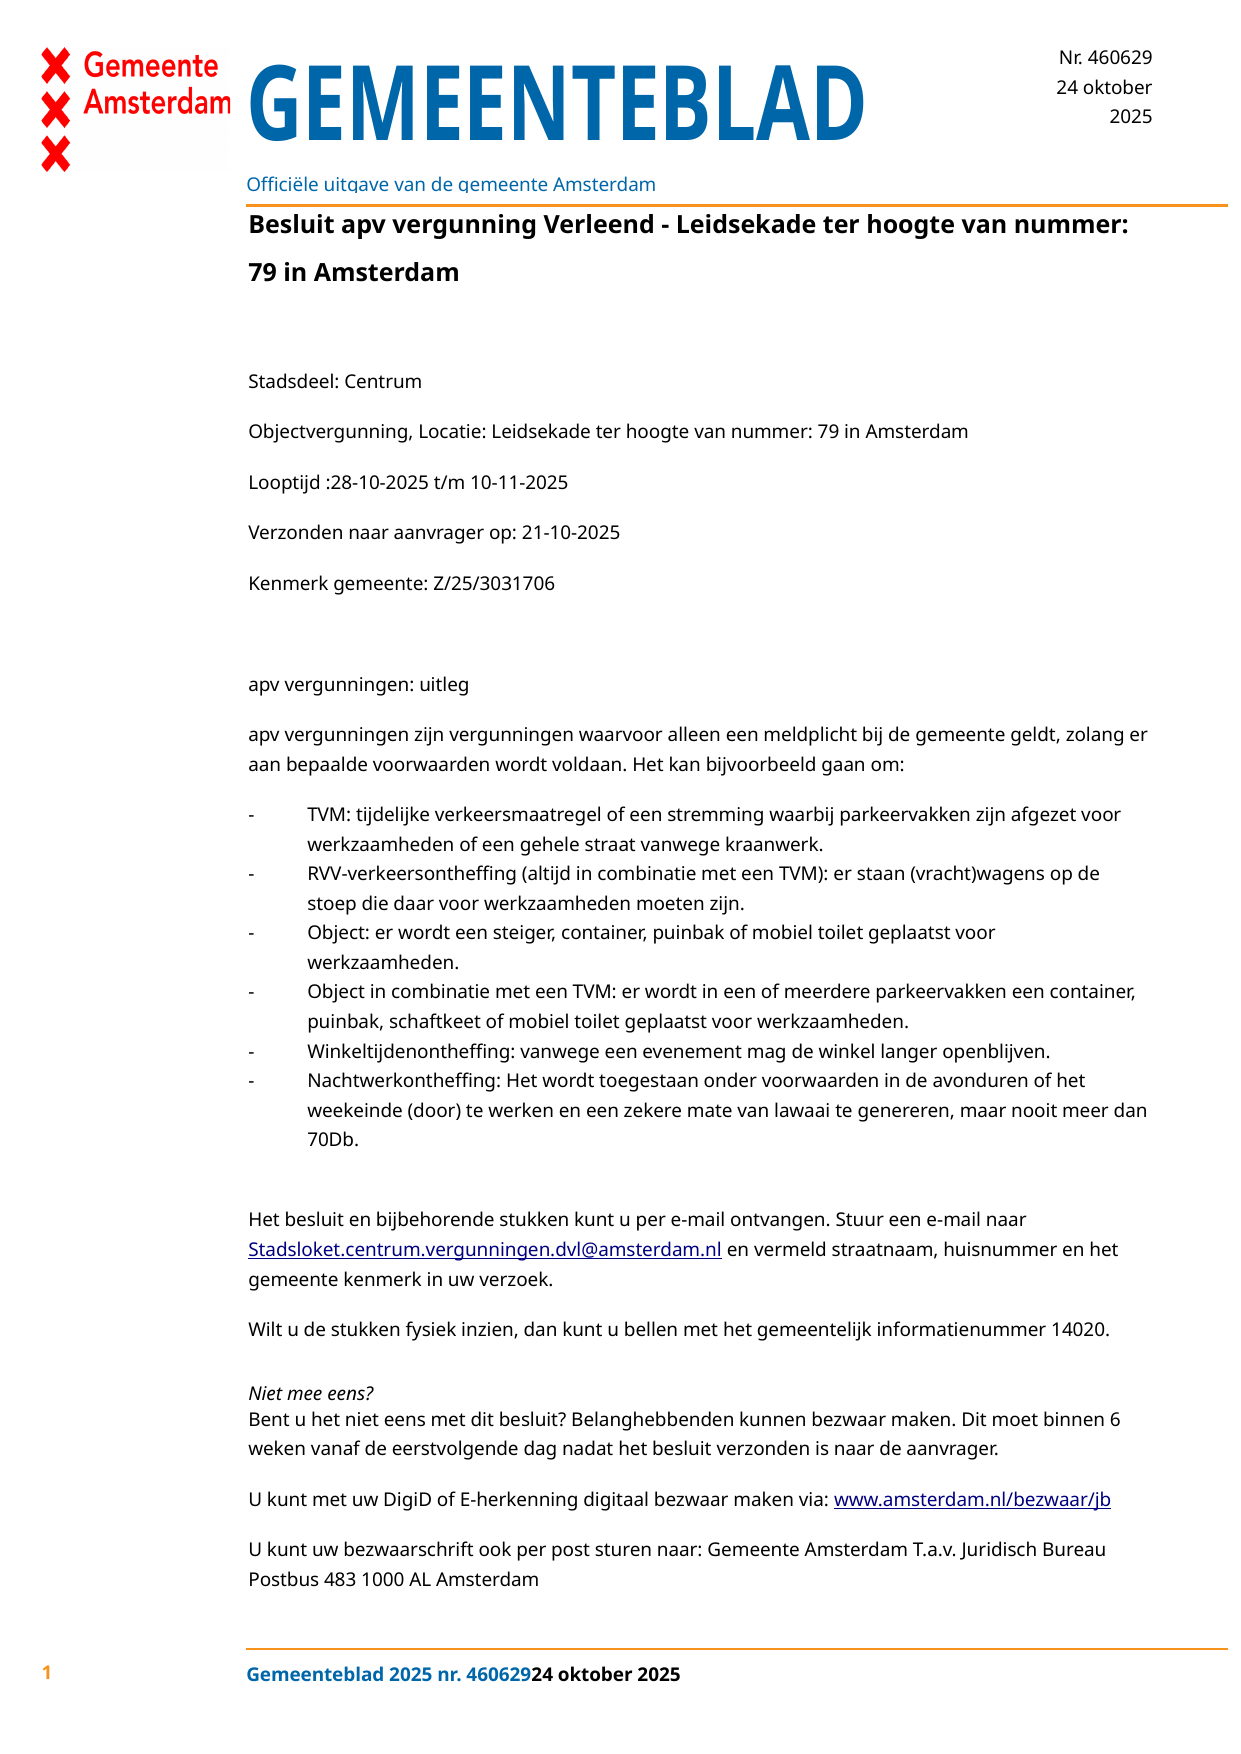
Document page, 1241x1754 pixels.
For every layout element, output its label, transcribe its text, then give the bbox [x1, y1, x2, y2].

picture [41, 47, 231, 172]
list Winkeltijdenontheffing: vanwege een evenement mag de winkel langer openblijven. [248, 1038, 1152, 1064]
text Stadsdeel: Centrum [248, 368, 1152, 394]
text Besluit apv vergunning Verleend - Leidsekade ter hoogte van nummer: 79 in Amsterdam [248, 207, 1152, 288]
text Looptijd :28-10-2025 t/m 10-11-2025 [248, 469, 1152, 495]
text U kunt uw bezwaarschrift ook per post sturen naar: Gemeente Amsterdam T.a.v. Juridisch Bureau Postbus 483 1000 AL Amsterdam [248, 1536, 1152, 1592]
text Kenmerk gemeente: Z/25/3031706 [248, 570, 1152, 596]
text Bent u het niet eens met dit besluit? Belanghebbenden kunnen bezwaar maken. Dit moet binnen 6 weken vanaf de eerstvolgende dag nadat het besluit verzonden is naar de aanvrager. [248, 1406, 1152, 1461]
text Verzonden naar aanvrager op: 21-10-2025 [248, 519, 1152, 545]
list RVV-verkeersontheffing (altijd in combinatie met een TVM): er staan (vracht)wagens op de stoep die daar voor werkzaamheden moeten zijn. [248, 860, 1152, 916]
text Het besluit en bijbehorende stukken kunt u per e-mail ontvangen. Stuur een e-mail naar Stadsloket.centrum.vergunningen.dvl@amsterdam.nl en vermeld straatnaam, huisnummer en het gemeente kenmerk in uw verzoek. [248, 1207, 1152, 1292]
text U kunt met uw DigiD of E-herkenning digitaal bezwaar maken via: www.amsterdam.nl/bezwaar/jb [248, 1486, 1152, 1512]
text Niet mee eens? [248, 1380, 1152, 1406]
list TVM: tijdelijke verkeersmaatregel of een stremming waarbij parkeervakken zijn afgezet voor werkzaamheden of een gehele straat vanwege kraanwerk. [248, 801, 1152, 857]
text Objectvergunning, Locatie: Leidsekade ter hoogte van nummer: 79 in Amsterdam [248, 419, 1152, 444]
text apv vergunningen zijn vergunningen waarvoor alleen een meldplicht bij de gemeente geldt, zolang er aan bepaalde voorwaarden wordt voldaan. Het kan bijvoorbeeld gaan om: [248, 721, 1152, 777]
text Wilt u de stukken fysiek inzien, dan kunt u bellen met het gemeentelijk informatienummer 14020. [248, 1316, 1152, 1342]
list Object in combinatie met een TVM: er wordt in een of meerdere parkeervakken een container, puinbak, schaftkeet of mobiel toilet geplaatst voor werkzaamheden. [248, 979, 1152, 1034]
list Nachtwerkontheffing: Het wordt toegestaan onder voorwaarden in de avonduren of het weekeinde (door) te werken en een zekere mate van lawaai te genereren, maar nooit meer dan 70Db. [248, 1067, 1152, 1152]
list Object: er wordt een steiger, container, puinbak of mobiel toilet geplaatst voor werkzaamheden. [248, 919, 1152, 975]
text apv vergunningen: uitleg [248, 671, 1152, 697]
